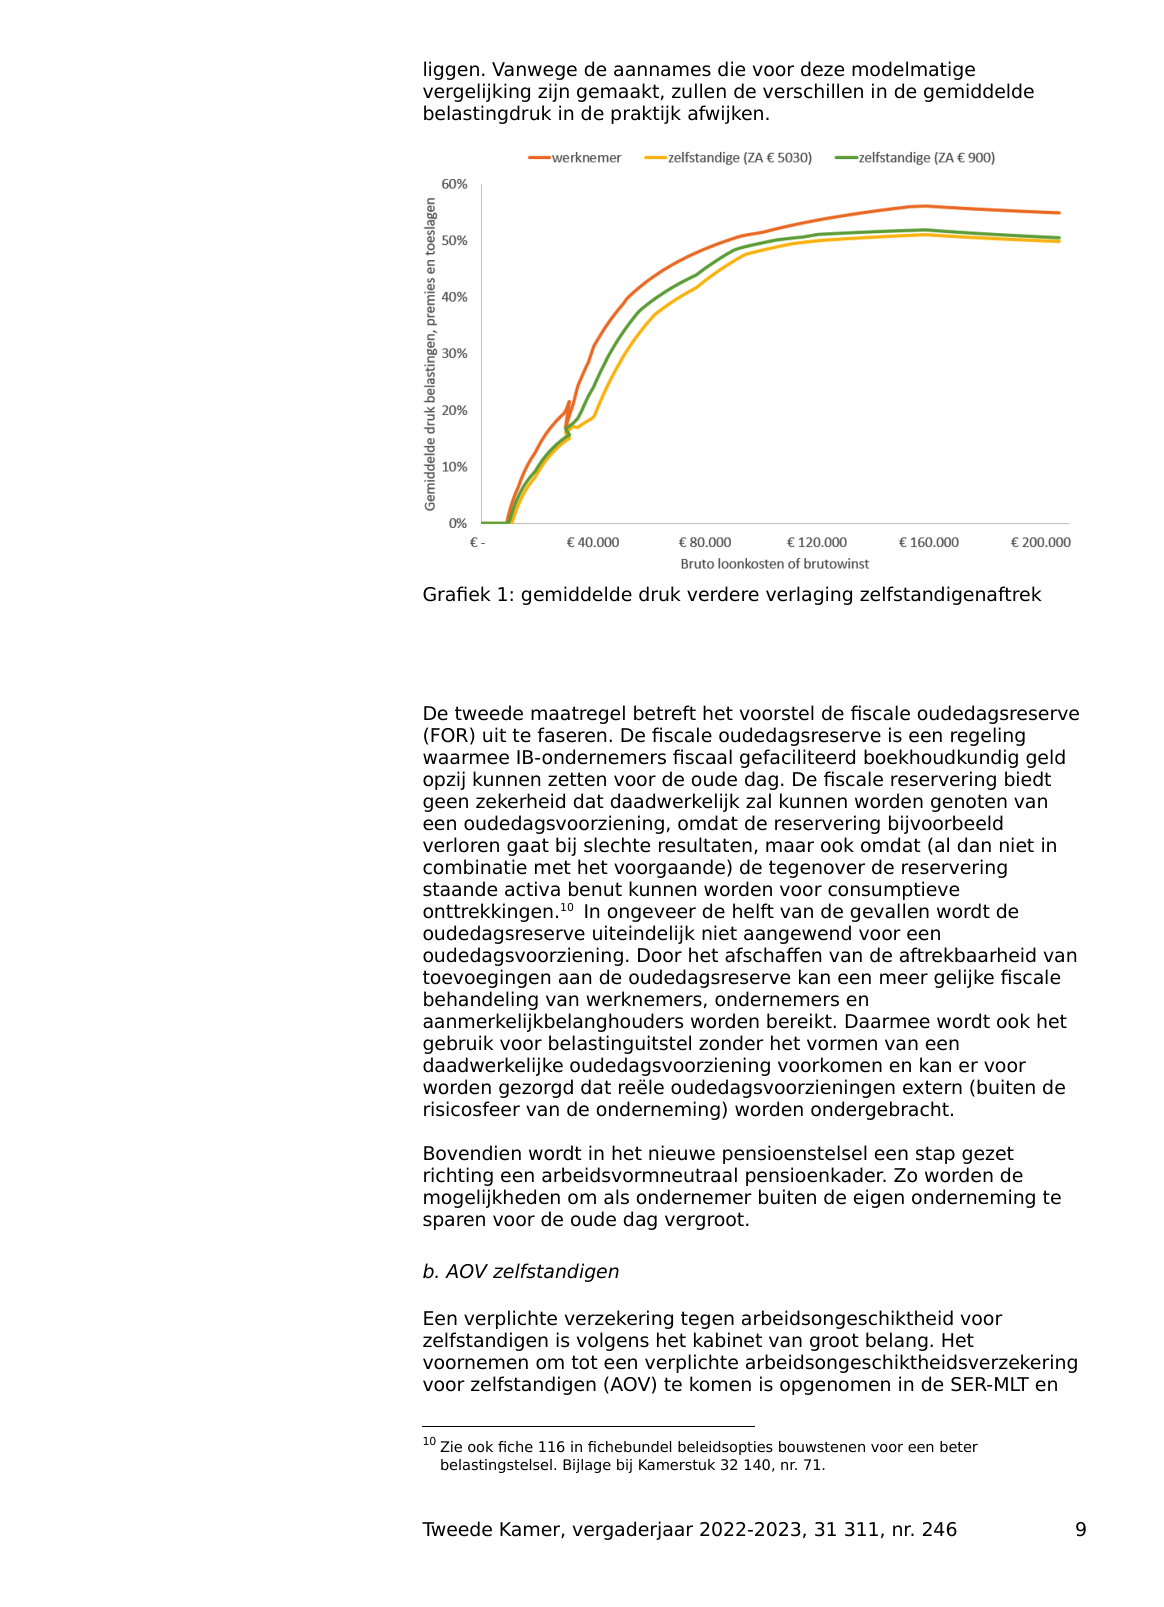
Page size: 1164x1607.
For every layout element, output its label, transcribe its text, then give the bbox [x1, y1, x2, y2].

text liggen. Vanwege de aannames die voor deze modelmatige vergelijking zijn gemaakt, zullen de verschillen in de gemiddelde belastingdruk in de praktijk afwijken. [422, 59, 1087, 125]
subtitle b. AOV zelfstandigen [422, 1261, 1087, 1283]
text De tweede maatregel betreft het voorstel de fiscale oudedagsreserve (FOR) uit te faseren. De fiscale oudedagsreserve is een regeling waarmee IB-ondernemers fiscaal gefaciliteerd boekhoudkundig geld opzij kunnen zetten voor de oude dag. De fiscale reservering biedt geen zekerheid dat daadwerkelijk zal kunnen worden genoten van een oudedagsvoorziening, omdat de reservering bijvoorbeeld verloren gaat bij slechte resultaten, maar ook omdat (al dan niet in combinatie met het voorgaande) de tegenover de reservering staande activa benut kunnen worden voor consumptieve onttrekkingen. In ongeveer de helft van de gevallen wordt de oudedagsreserve uiteindelijk niet aangewend voor een oudedagsvoorziening. Door het afschaffen van de aftrekbaarheid van toevoegingen aan de oudedagsreserve kan een meer gelijke fiscale behandeling van werknemers, ondernemers en aanmerkelijkbelanghouders worden bereikt. Daarmee wordt ook het gebruik voor belastinguitstel zonder het vormen van een daadwerkelijke oudedagsvoorziening voorkomen en kan er voor worden gezorgd dat reële oudedagsvoorzieningen extern (buiten de risicosfeer van de onderneming) worden ondergebracht. [422, 703, 1087, 1121]
text Grafiek 1: gemiddelde druk verdere verlaging zelfstandigenaftrek [422, 584, 1072, 606]
picture [422, 147, 1072, 573]
text Zie ook fiche 116 in fichebundel beleidsopties bouwstenen voor een beter belastingstelsel. Bijlage bij Kamerstuk 32 140, nr. 71. [422, 1435, 1087, 1474]
text Bovendien wordt in het nieuwe pensioenstelsel een stap gezet richting een arbeidsvormneutraal pensioenkader. Zo worden de mogelijkheden om als ondernemer buiten de eigen onderneming te sparen voor de oude dag vergroot. [422, 1143, 1087, 1231]
text Een verplichte verzekering tegen arbeidsongeschiktheid voor zelfstandigen is volgens het kabinet van groot belang. Het voornemen om tot een verplichte arbeidsongeschiktheidsverzekering voor zelfstandigen (AOV) te komen is opgenomen in de SER-MLT en [422, 1308, 1087, 1396]
